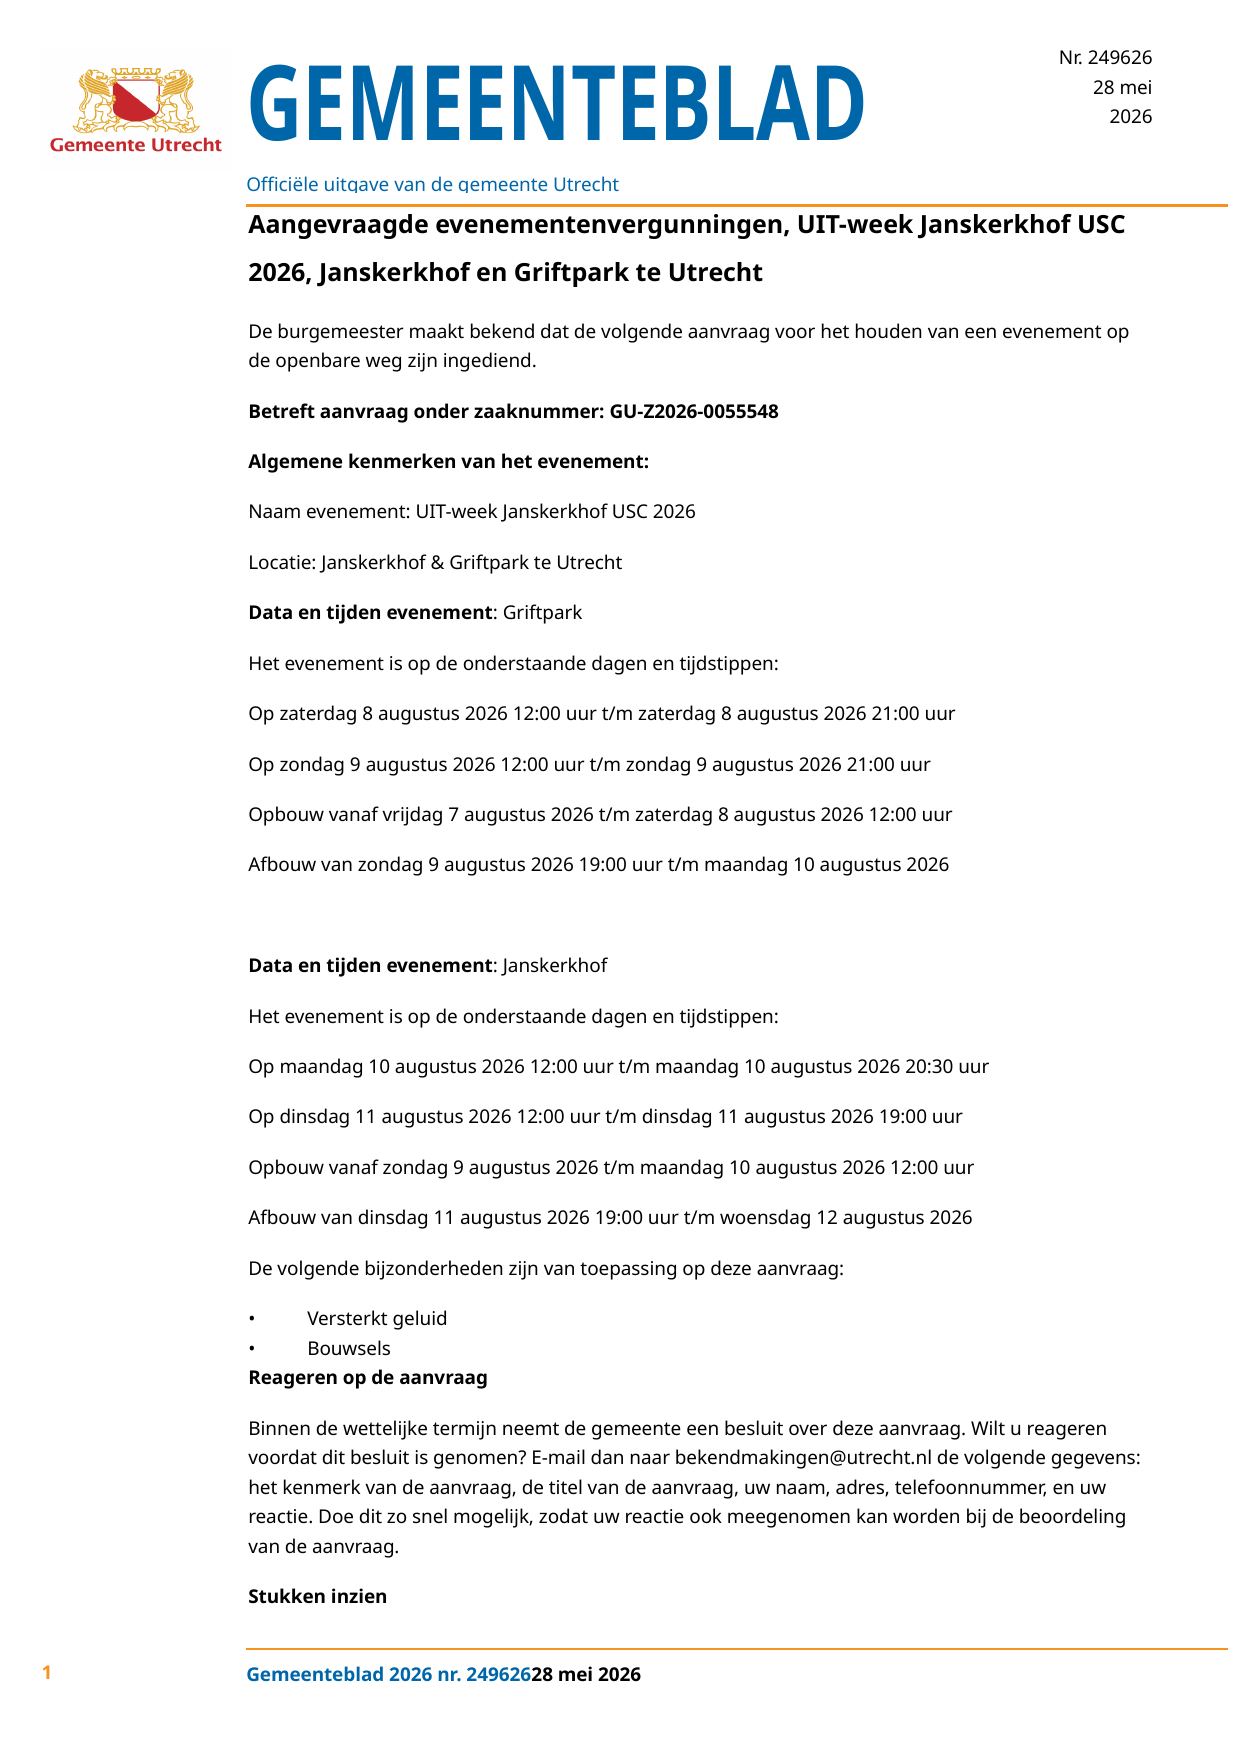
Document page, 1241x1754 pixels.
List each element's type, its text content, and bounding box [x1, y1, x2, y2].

text Binnen de wettelijke termijn neemt de gemeente een besluit over deze aanvraag. Wilt u reageren voordat dit besluit is genomen? E-mail dan naar bekendmakingen@utrecht.nl de volgende gegevens: het kenmerk van de aanvraag, de titel van de aanvraag, uw naam, adres, telefoonnummer, en uw reactie. Doe dit zo snel mogelijk, zodat uw reactie ook meegenomen kan worden bij de beoordeling van de aanvraag. [248, 1415, 1152, 1559]
text Op maandag 10 augustus 2026 12:00 uur t/m maandag 10 augustus 2026 20:30 uur [248, 1053, 1152, 1079]
text Opbouw vanaf zondag 9 augustus 2026 t/m maandag 10 augustus 2026 12:00 uur [248, 1154, 1152, 1180]
text Afbouw van dinsdag 11 augustus 2026 19:00 uur t/m woensdag 12 augustus 2026 [248, 1204, 1152, 1230]
text Op zaterdag 8 augustus 2026 12:00 uur t/m zaterdag 8 augustus 2026 21:00 uur [248, 700, 1152, 726]
text Stukken inzien [248, 1584, 1152, 1609]
text Locatie: Janskerkhof & Griftpark te Utrecht [248, 549, 1152, 575]
text Data en tijden evenement: Janskerkhof [248, 952, 1152, 978]
text Het evenement is op de onderstaande dagen en tijdstippen: [248, 1003, 1152, 1029]
text Betreft aanvraag onder zaaknummer: GU-Z2026-0055548 [248, 398, 1152, 424]
text Algemene kenmerken van het evenement: [248, 448, 1152, 474]
text Afbouw van zondag 9 augustus 2026 19:00 uur t/m maandag 10 augustus 2026 [248, 852, 1152, 877]
text Aangevraagde evenementenvergunningen, UIT-week Janskerkhof USC 2026, Janskerkhof en Griftpark te Utrecht [248, 207, 1152, 288]
text Naam evenement: UIT-week Janskerkhof USC 2026 [248, 499, 1152, 524]
text Reageren op de aanvraag [248, 1364, 1152, 1390]
text Het evenement is op de onderstaande dagen en tijdstippen: [248, 650, 1152, 676]
text De volgende bijzonderheden zijn van toepassing op deze aanvraag: [248, 1255, 1152, 1281]
text Op dinsdag 11 augustus 2026 12:00 uur t/m dinsdag 11 augustus 2026 19:00 uur [248, 1104, 1152, 1129]
text Opbouw vanaf vrijdag 7 augustus 2026 t/m zaterdag 8 augustus 2026 12:00 uur [248, 801, 1152, 827]
text Data en tijden evenement: Griftpark [248, 599, 1152, 625]
text Op zondag 9 augustus 2026 12:00 uur t/m zondag 9 augustus 2026 21:00 uur [248, 751, 1152, 777]
text De burgemeester maakt bekend dat de volgende aanvraag voor het houden van een evenement op de openbare weg zijn ingediend. [248, 318, 1152, 373]
list Versterkt geluid [248, 1305, 1152, 1331]
picture [41, 47, 231, 172]
list Bouwsels [248, 1335, 1152, 1361]
